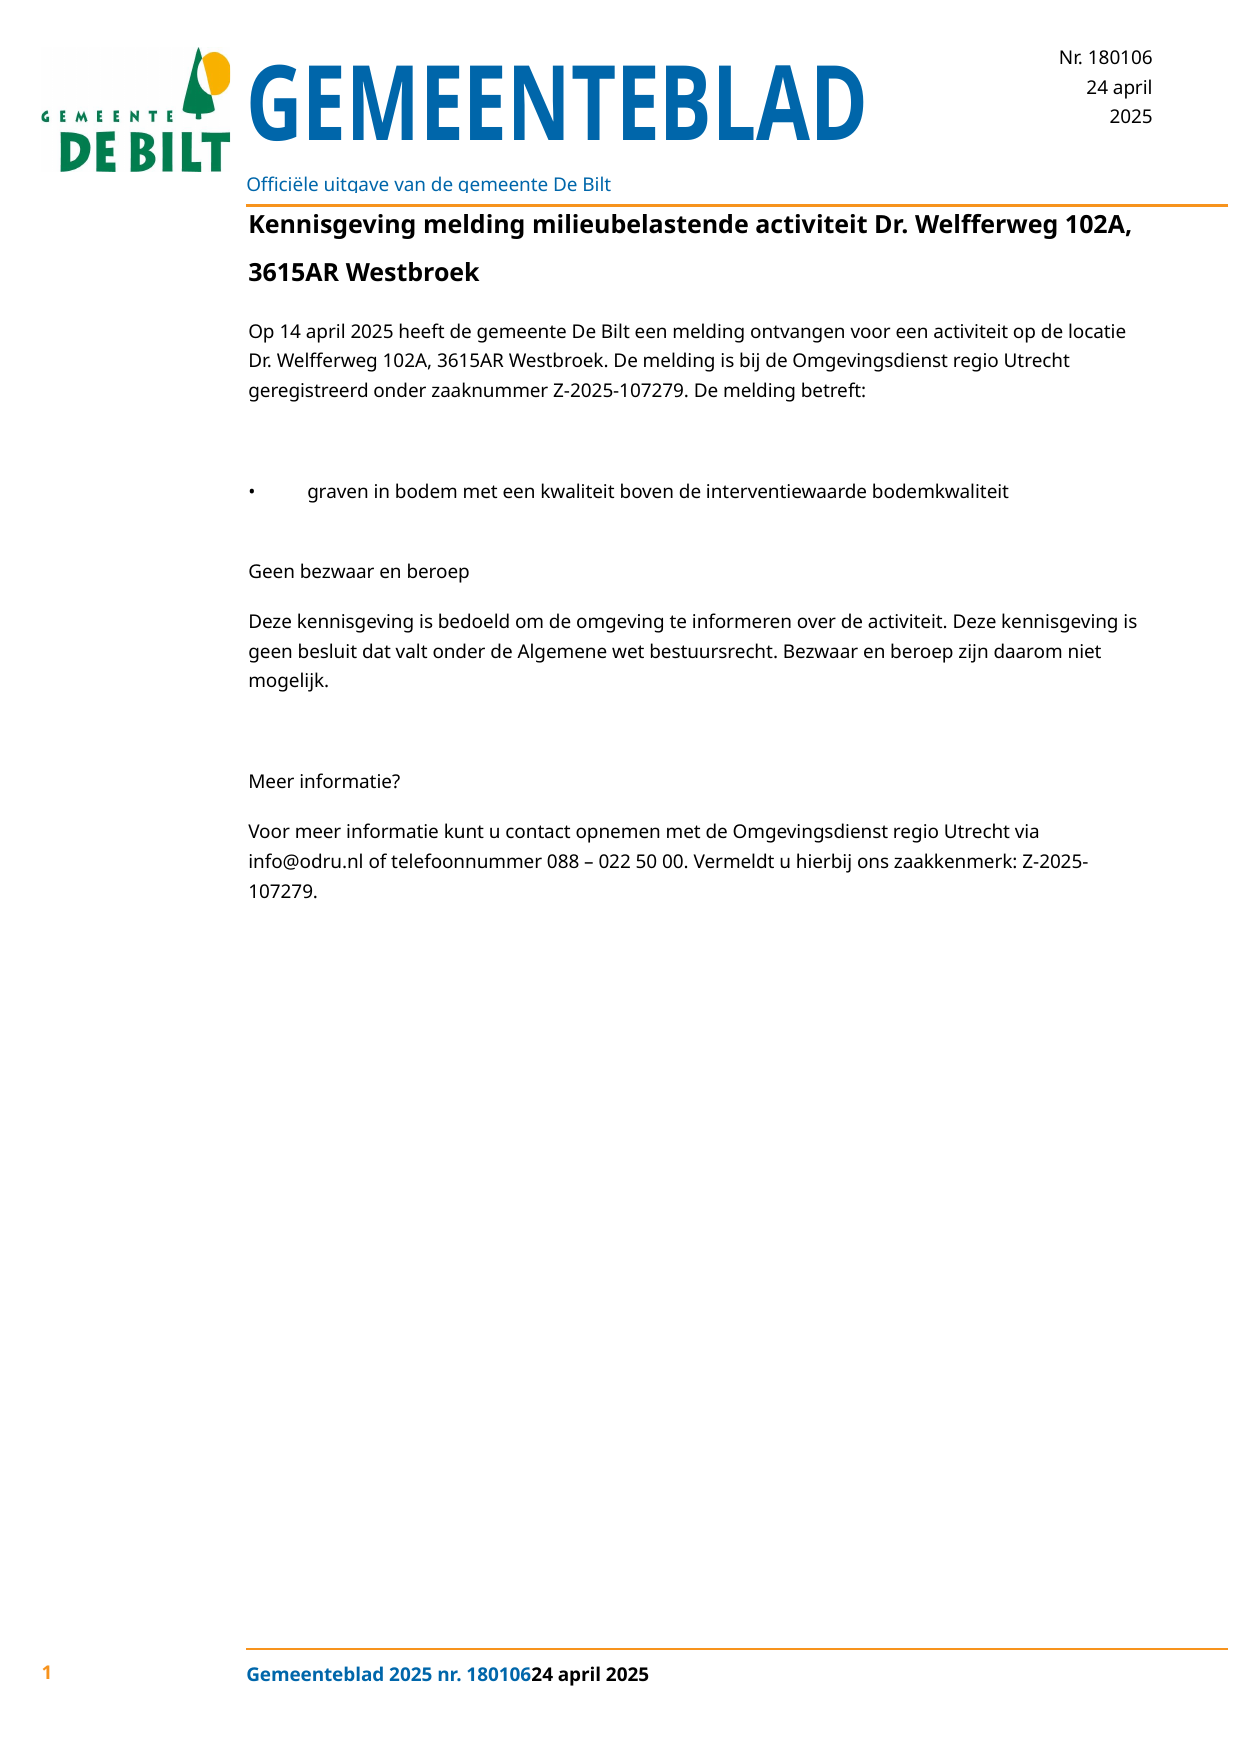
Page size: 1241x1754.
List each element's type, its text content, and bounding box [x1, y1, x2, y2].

picture [41, 47, 231, 172]
text Op 14 april 2025 heeft de gemeente De Bilt een melding ontvangen voor een activiteit op de locatie Dr. Welfferweg 102A, 3615AR Westbroek. De melding is bij de Omgevingsdienst regio Utrecht geregistreerd onder zaaknummer Z-2025-107279. De melding betreft: [248, 318, 1152, 403]
list graven in bodem met een kwaliteit boven de interventiewaarde bodemkwaliteit [248, 478, 1152, 504]
text Voor meer informatie kunt u contact opnemen met de Omgevingsdienst regio Utrecht via info@odru.nl of telefoonnummer 088 – 022 50 00. Vermeldt u hierbij ons zaakkenmerk: Z-2025-107279. [248, 819, 1152, 904]
text Meer informatie? [248, 768, 1152, 794]
text Geen bezwaar en beroep [248, 558, 1152, 584]
text Kennisgeving melding milieubelastende activiteit Dr. Welfferweg 102A, 3615AR Westbroek [248, 207, 1152, 288]
text Deze kennisgeving is bedoeld om de omgeving te informeren over de activiteit. Deze kennisgeving is geen besluit dat valt onder de Algemene wet bestuursrecht. Bezwaar en beroep zijn daarom niet mogelijk. [248, 608, 1152, 693]
